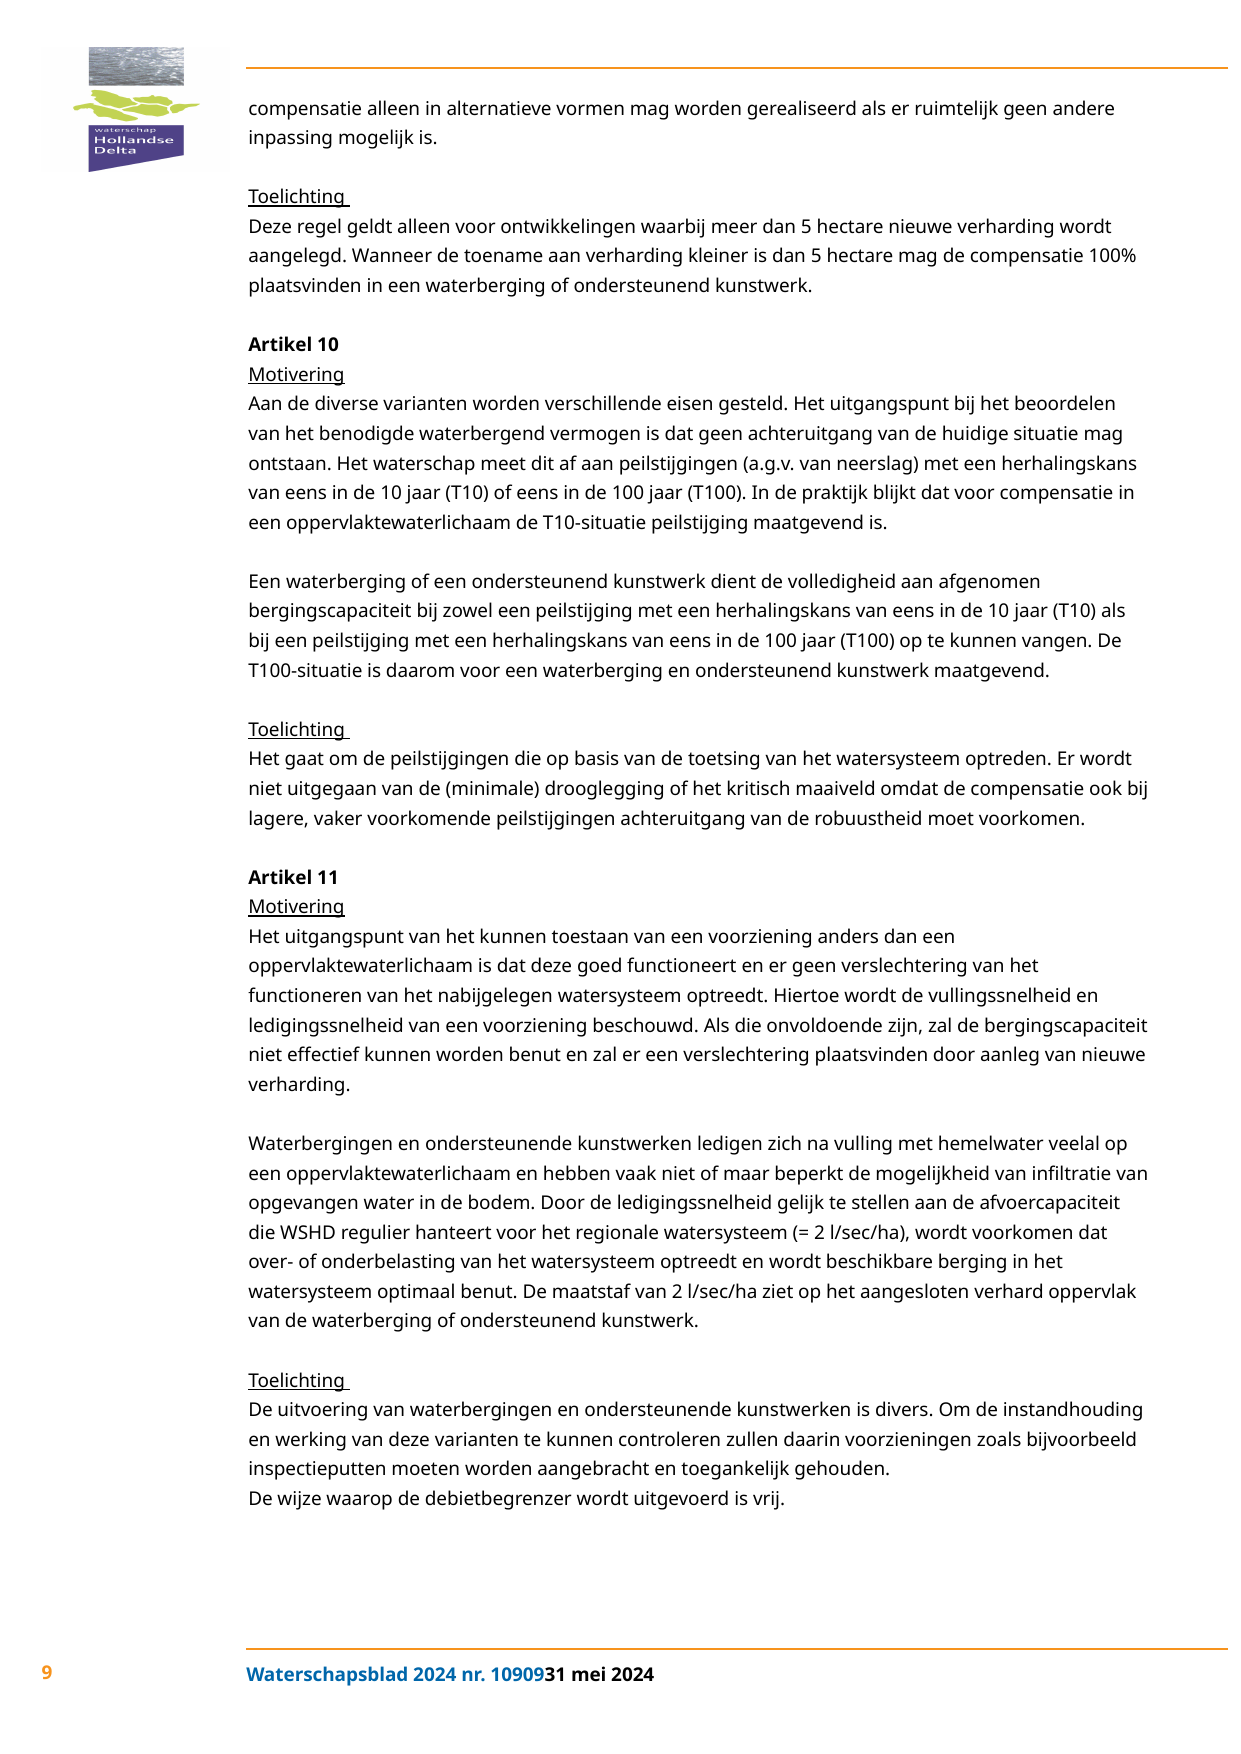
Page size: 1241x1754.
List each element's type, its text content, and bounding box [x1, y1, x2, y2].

text Waterbergingen en ondersteunende kunstwerken ledigen zich na vulling met hemelwater veelal op een oppervlaktewaterlichaam en hebben vaak niet of maar beperkt de mogelijkheid van infiltratie van opgevangen water in de bodem. Door de ledigingssnelheid gelijk te stellen aan de afvoercapaciteit die WSHD regulier hanteert voor het regionale watersysteem (= 2 l/sec/ha), wordt voorkomen dat over- of onderbelasting van het watersysteem optreedt en wordt beschikbare berging in het watersysteem optimaal benut. De maatstaf van 2 l/sec/ha ziet op het aangesloten verhard oppervlak van de waterberging of ondersteunend kunstwerk. [248, 1130, 1152, 1333]
text Motivering [248, 893, 1152, 919]
text De wijze waarop de debietbegrenzer wordt uitgevoerd is vrij. [248, 1485, 1152, 1511]
text Het uitgangspunt van het kunnen toestaan van een voorziening anders dan een oppervlaktewaterlichaam is dat deze goed functioneert en er geen verslechtering van het functioneren van het nabijgelegen watersysteem optreedt. Hiertoe wordt de vullingssnelheid en ledigingssnelheid van een voorziening beschouwd. Als die onvoldoende zijn, zal de bergingscapaciteit niet effectief kunnen worden benut en zal er een verslechtering plaatsvinden door aanleg van nieuwe verharding. [248, 923, 1152, 1097]
text Toelichting [248, 183, 1152, 209]
text Het gaat om de peilstijgingen die op basis van de toetsing van het watersysteem optreden. Er wordt niet uitgegaan van de (minimale) drooglegging of het kritisch maaiveld omdat de compensatie ook bij lagere, vaker voorkomende peilstijgingen achteruitgang van de robuustheid moet voorkomen. [248, 746, 1152, 831]
text Artikel 11 [248, 864, 1152, 890]
text Een waterberging of een ondersteunend kunstwerk dient de volledigheid aan afgenomen bergingscapaciteit bij zowel een peilstijging met een herhalingskans van eens in de 10 jaar (T10) als bij een peilstijging met een herhalingskans van eens in de 100 jaar (T100) op te kunnen vangen. De T100-situatie is daarom voor een waterberging en ondersteunend kunstwerk maatgevend. [248, 568, 1152, 683]
text Motivering [248, 361, 1152, 387]
text compensatie alleen in alternatieve vormen mag worden gerealiseerd als er ruimtelijk geen andere inpassing mogelijk is. [248, 95, 1152, 150]
text Deze regel geldt alleen voor ontwikkelingen waarbij meer dan 5 hectare nieuwe verharding wordt aangelegd. Wanneer de toename aan verharding kleiner is dan 5 hectare mag de compensatie 100% plaatsvinden in een waterberging of ondersteunend kunstwerk. [248, 213, 1152, 298]
picture [41, 47, 231, 172]
text Toelichting [248, 1367, 1152, 1393]
text Toelichting [248, 716, 1152, 742]
text De uitvoering van waterbergingen en ondersteunende kunstwerken is divers. Om de instandhouding en werking van deze varianten te kunnen controleren zullen daarin voorzieningen zoals bijvoorbeeld inspectieputten moeten worden aangebracht en toegankelijk gehouden. [248, 1396, 1152, 1481]
text Aan de diverse varianten worden verschillende eisen gesteld. Het uitgangspunt bij het beoordelen van het benodigde waterbergend vermogen is dat geen achteruitgang van de huidige situatie mag ontstaan. Het waterschap meet dit af aan peilstijgingen (a.g.v. van neerslag) met een herhalingskans van eens in de 10 jaar (T10) of eens in de 100 jaar (T100). In de praktijk blijkt dat voor compensatie in een oppervlaktewaterlichaam de T10-situatie peilstijging maatgevend is. [248, 391, 1152, 535]
text Artikel 10 [248, 331, 1152, 357]
